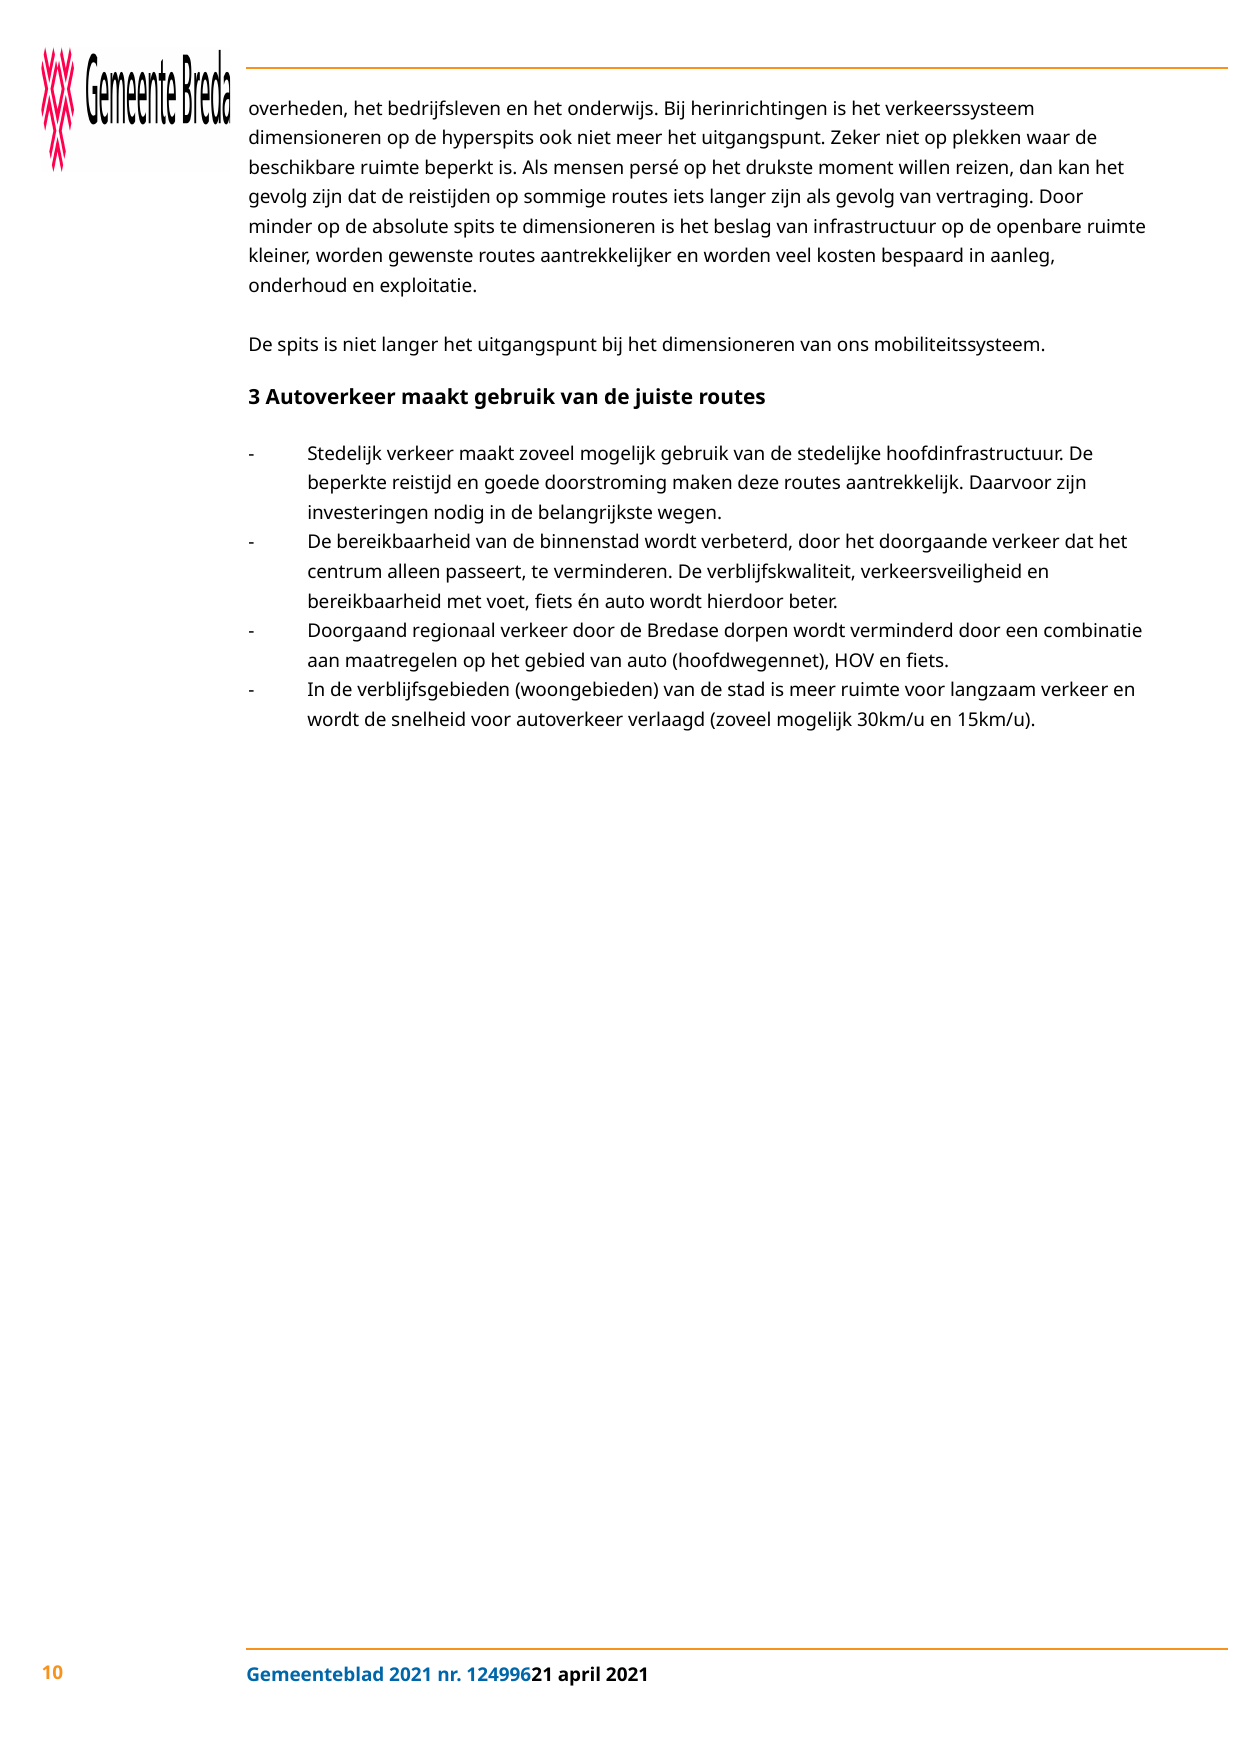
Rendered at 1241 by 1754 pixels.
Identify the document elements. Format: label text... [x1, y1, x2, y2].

text 3 Autoverkeer maakt gebruik van de juiste routes [248, 382, 1152, 410]
list Stedelijk verkeer maakt zoveel mogelijk gebruik van de stedelijke hoofdinfrastructuur. De beperkte reistijd en goede doorstroming maken deze routes aantrekkelijk. Daarvoor zijn investeringen nodig in de belangrijkste wegen. [248, 440, 1152, 525]
list Doorgaand regionaal verkeer door de Bredase dorpen wordt verminderd door een combinatie aan maatregelen op het gebied van auto (hoofdwegennet), HOV en fiets. [248, 617, 1152, 673]
text overheden, het bedrijfsleven en het onderwijs. Bij herinrichtingen is het verkeerssysteem dimensioneren op de hyperspits ook niet meer het uitgangspunt. Zeker niet op plekken waar de beschikbare ruimte beperkt is. Als mensen persé op het drukste moment willen reizen, dan kan het gevolg zijn dat de reistijden op sommige routes iets langer zijn als gevolg van vertraging. Door minder op de absolute spits te dimensioneren is het beslag van infrastructuur op de openbare ruimte kleiner, worden gewenste routes aantrekkelijker en worden veel kosten bespaard in aanleg, onderhoud en exploitatie. [248, 95, 1152, 298]
picture [41, 47, 231, 172]
text De spits is niet langer het uitgangspunt bij het dimensioneren van ons mobiliteitssysteem. [248, 331, 1152, 357]
list In de verblijfsgebieden (woongebieden) van de stad is meer ruimte voor langzaam verkeer en wordt de snelheid voor autoverkeer verlaagd (zoveel mogelijk 30km/u en 15km/u). [248, 677, 1152, 732]
list De bereikbaarheid van de binnenstad wordt verbeterd, door het doorgaande verkeer dat het centrum alleen passeert, te verminderen. De verblijfskwaliteit, verkeersveiligheid en bereikbaarheid met voet, fiets én auto wordt hierdoor beter. [248, 529, 1152, 613]
